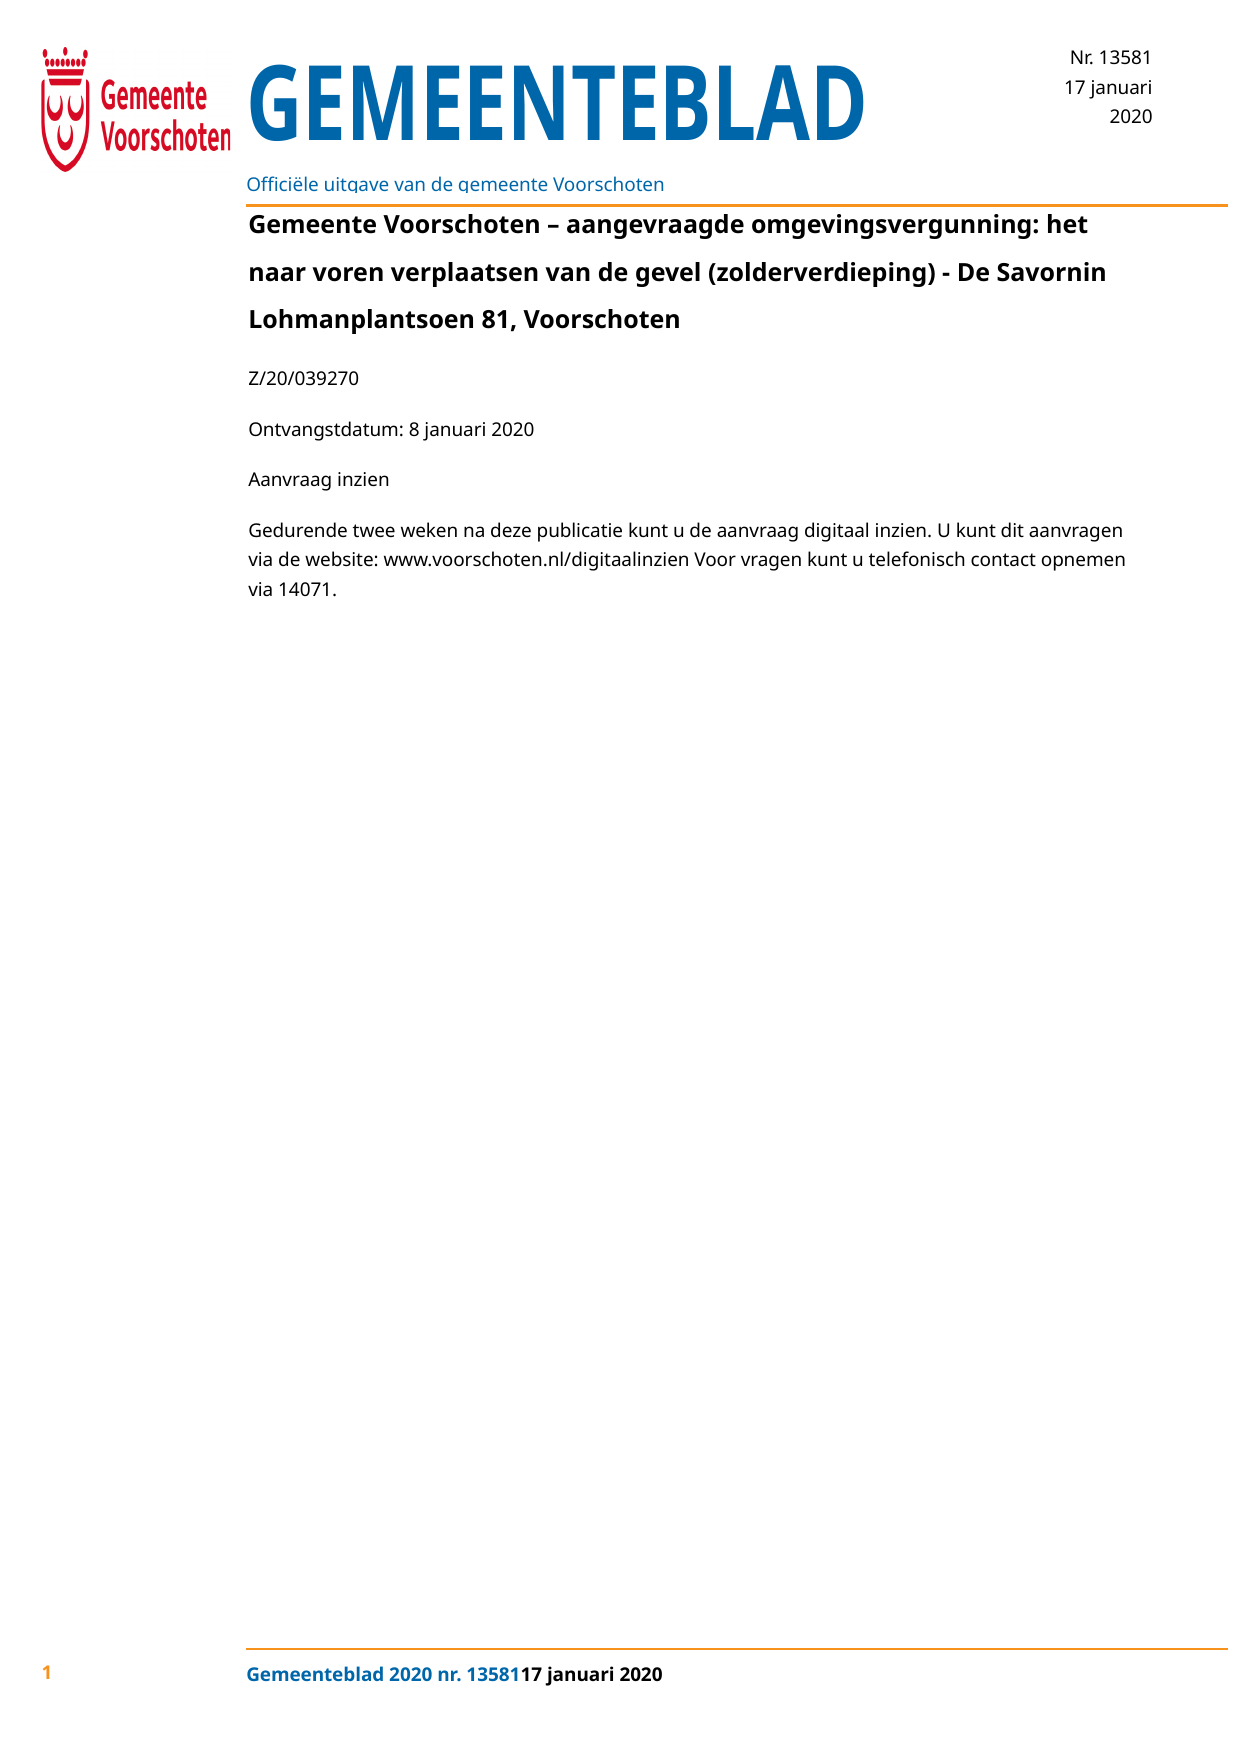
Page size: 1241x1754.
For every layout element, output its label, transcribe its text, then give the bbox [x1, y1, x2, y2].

text Gemeente Voorschoten – aangevraagde omgevingsvergunning: het naar voren verplaatsen van de gevel (zolderverdieping) - De Savornin Lohmanplantsoen 81, Voorschoten [248, 207, 1152, 336]
picture [41, 47, 231, 172]
text Z/20/039270 [248, 366, 1152, 391]
text Ontvangstdatum: 8 januari 2020 [248, 416, 1152, 442]
text Aanvraag inzien [248, 466, 1152, 492]
text Gedurende twee weken na deze publicatie kunt u de aanvraag digitaal inzien. U kunt dit aanvragen via de website: www.voorschoten.nl/digitaalinzien Voor vragen kunt u telefonisch contact opnemen via 14071. [248, 517, 1152, 602]
